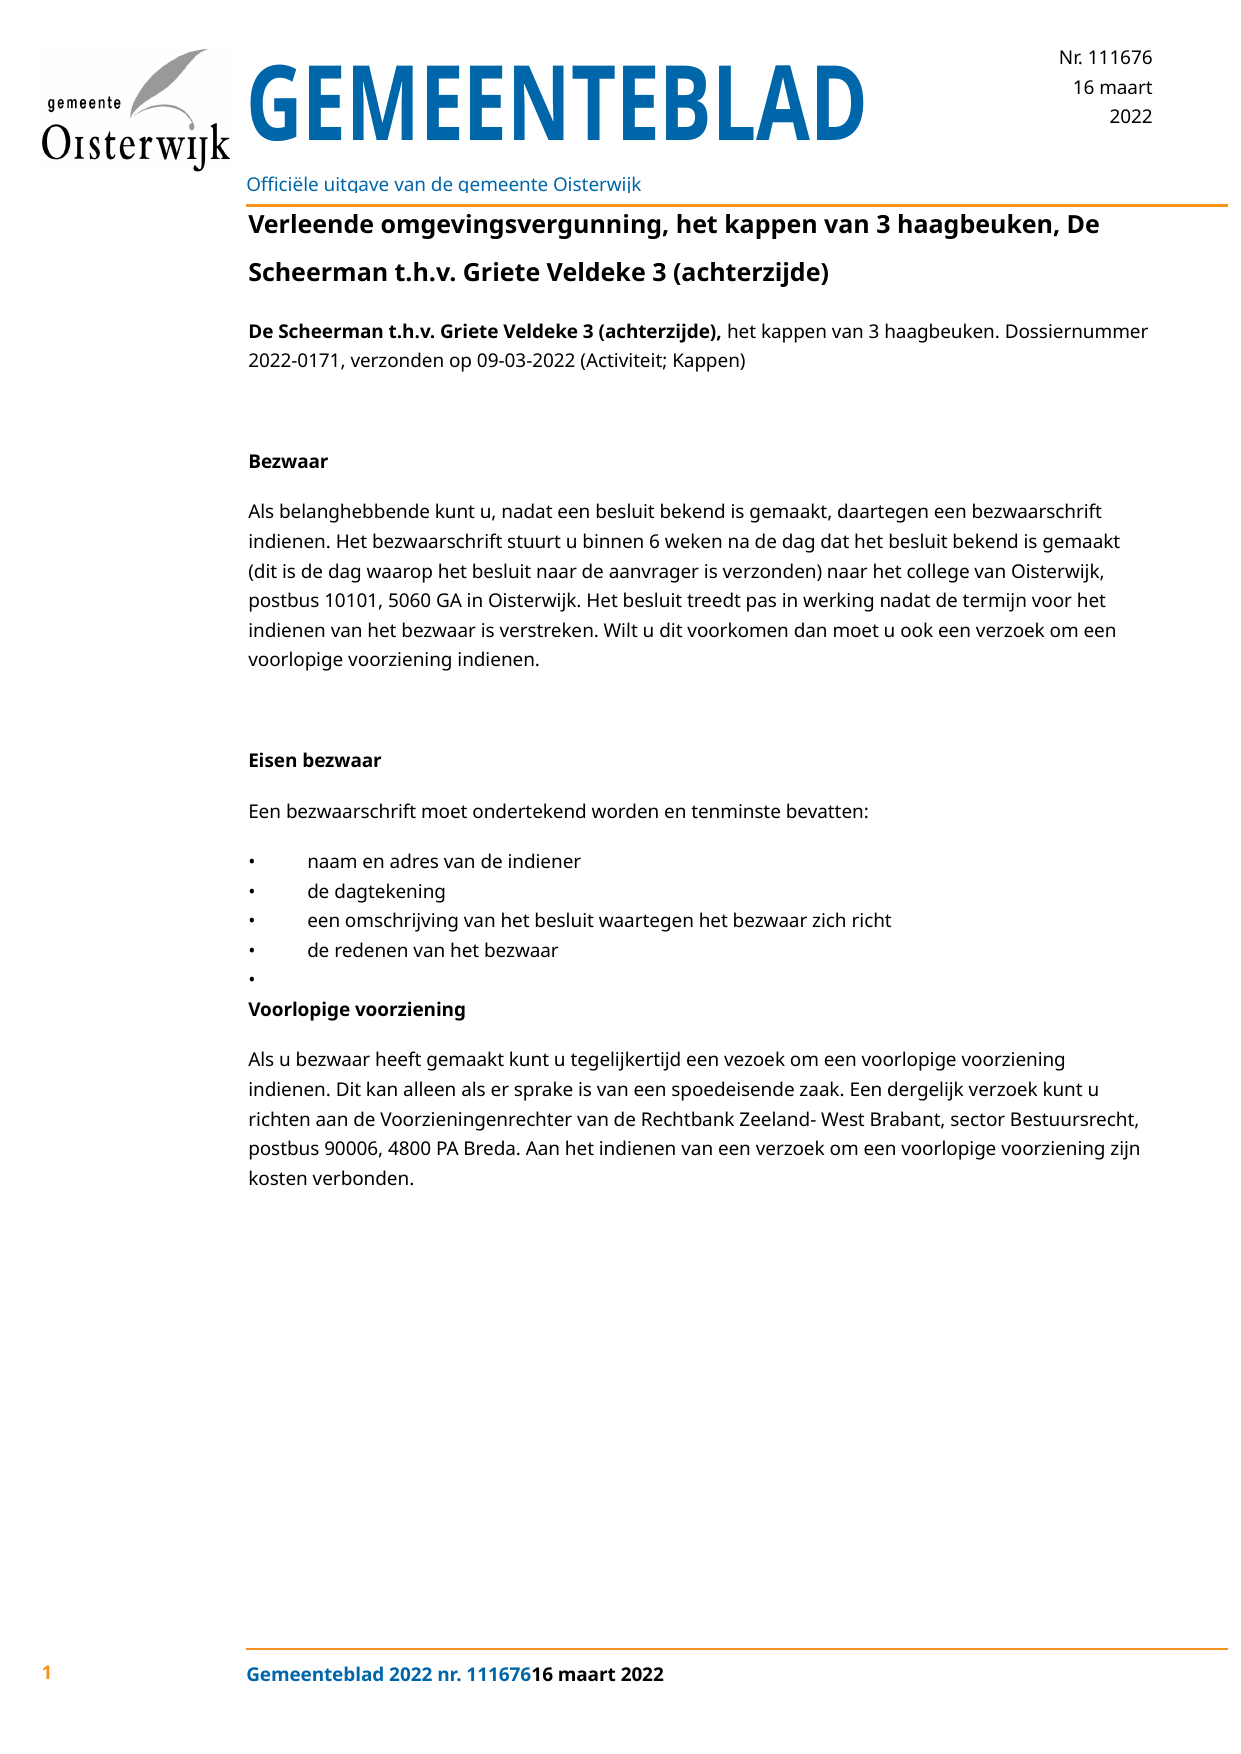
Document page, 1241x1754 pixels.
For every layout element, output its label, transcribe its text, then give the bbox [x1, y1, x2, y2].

text De Scheerman t.h.v. Griete Veldeke 3 (achterzijde), het kappen van 3 haagbeuken. Dossiernummer 2022-0171, verzonden op 09-03-2022 (Activiteit; Kappen) [248, 318, 1152, 373]
text Verleende omgevingsvergunning, het kappen van 3 haagbeuken, De Scheerman t.h.v. Griete Veldeke 3 (achterzijde) [248, 207, 1152, 288]
list een omschrijving van het besluit waartegen het bezwaar zich richt [248, 907, 1152, 933]
text Voorlopige voorziening [248, 996, 1152, 1022]
text Als u bezwaar heeft gemaakt kunt u tegelijkertijd een vezoek om een voorlopige voorziening indienen. Dit kan alleen als er sprake is van een spoedeisende zaak. Een dergelijk verzoek kunt u richten aan de Voorzieningenrechter van de Rechtbank Zeeland- West Brabant, sector Bestuursrecht, postbus 90006, 4800 PA Breda. Aan het indienen van een verzoek om een voorlopige voorziening zijn kosten verbonden. [248, 1047, 1152, 1191]
text Eisen bezwaar [248, 747, 1152, 773]
text Bezwaar [248, 448, 1152, 474]
text Als belanghebbende kunt u, nadat een besluit bekend is gemaakt, daartegen een bezwaarschrift indienen. Het bezwaarschrift stuurt u binnen 6 weken na de dag dat het besluit bekend is gemaakt (dit is de dag waarop het besluit naar de aanvrager is verzonden) naar het college van Oisterwijk, postbus 10101, 5060 GA in Oisterwijk. Het besluit treedt pas in werking nadat de termijn voor het indienen van het bezwaar is verstreken. Wilt u dit voorkomen dan moet u ook een verzoek om een voorlopige voorziening indienen. [248, 499, 1152, 672]
text Een bezwaarschrift moet ondertekend worden en tenminste bevatten: [248, 798, 1152, 824]
list naam en adres van de indiener [248, 848, 1152, 874]
list de redenen van het bezwaar [248, 937, 1152, 963]
picture [41, 47, 231, 172]
list de dagtekening [248, 878, 1152, 904]
